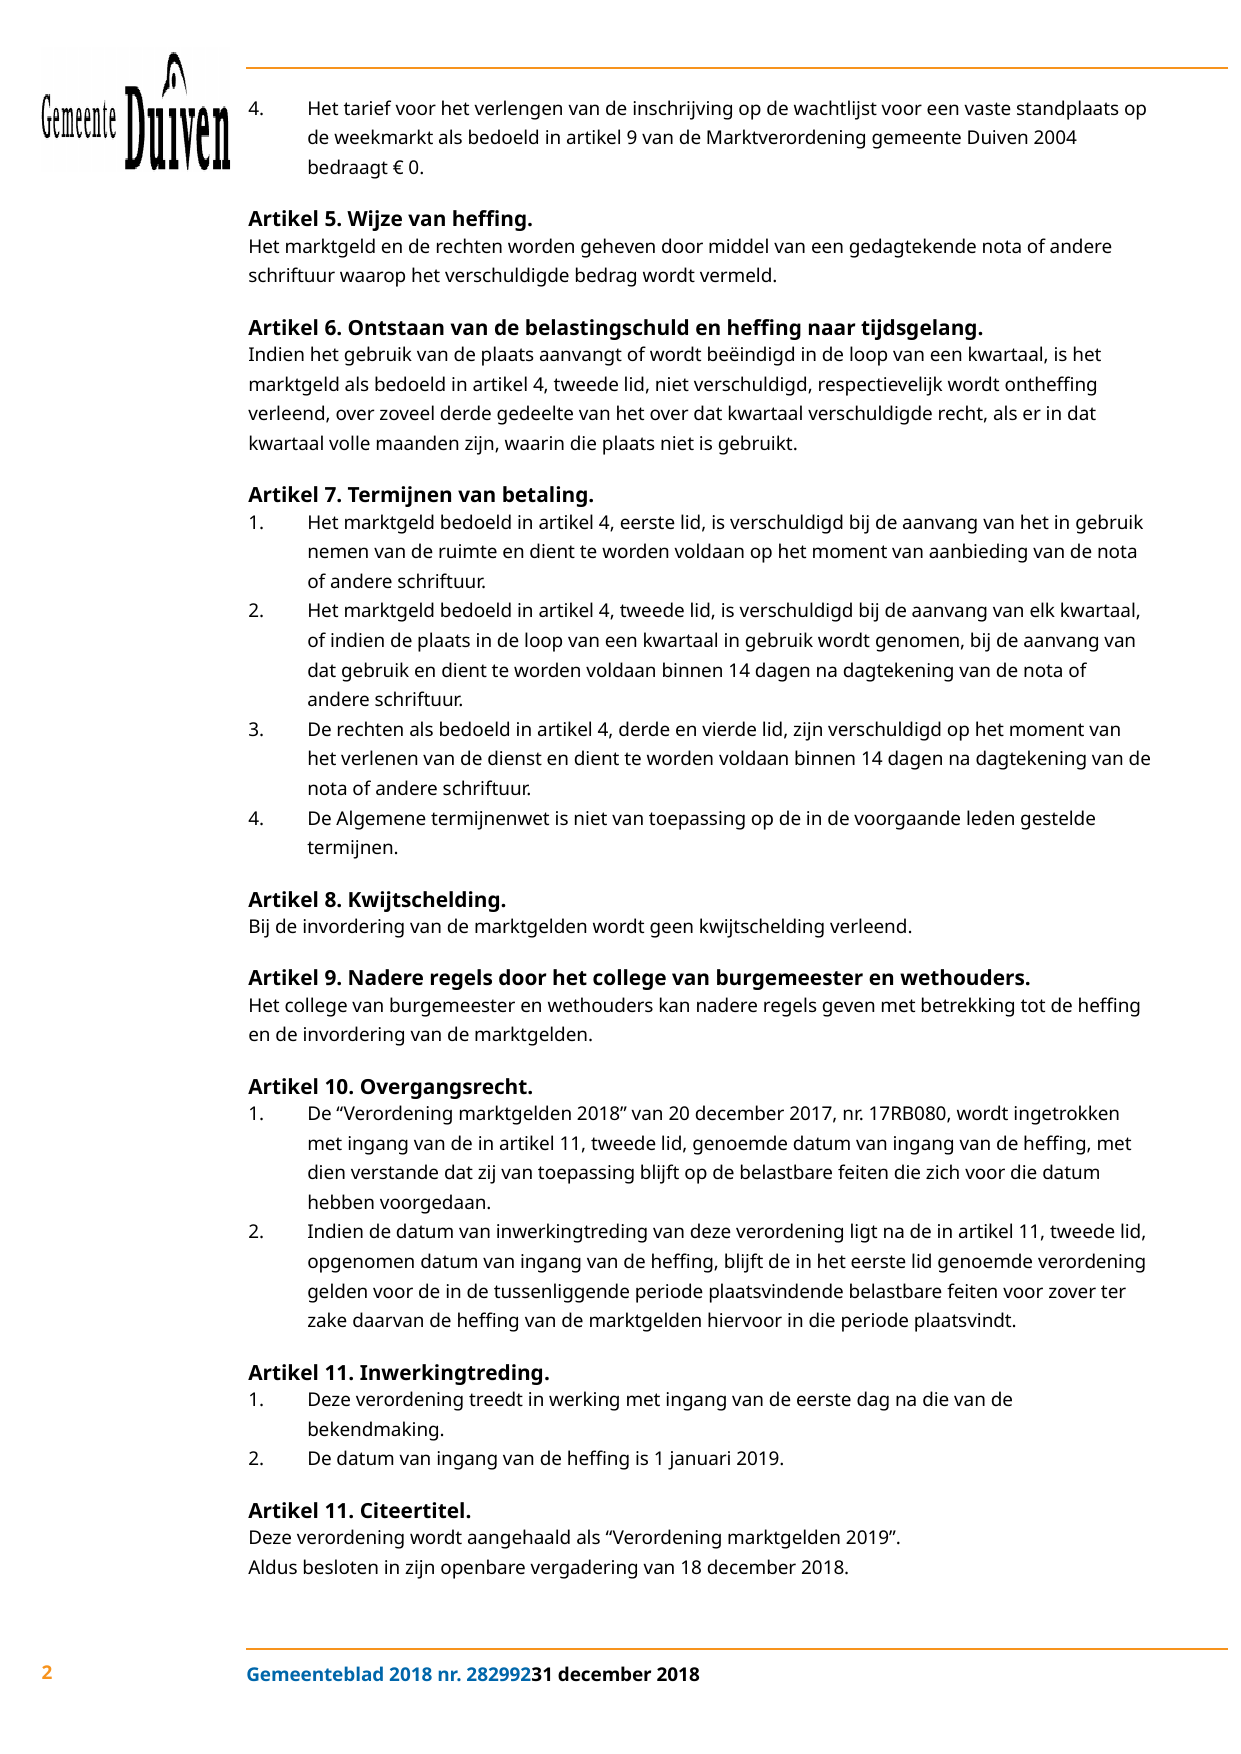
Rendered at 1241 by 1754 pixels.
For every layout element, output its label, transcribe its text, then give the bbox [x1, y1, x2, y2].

list De rechten als bedoeld in artikel 4, derde en vierde lid, zijn verschuldigd op het moment van het verlenen van de dienst en dient te worden voldaan binnen 14 dagen na dagtekening van de nota of andere schriftuur. [248, 716, 1152, 801]
text Het college van burgemeester en wethouders kan nadere regels geven met betrekking tot de heffing en de invordering van de marktgelden. [248, 992, 1152, 1047]
list Het marktgeld bedoeld in artikel 4, eerste lid, is verschuldigd bij de aanvang van het in gebruik nemen van de ruimte en dient te worden voldaan op het moment van aanbieding van de nota of andere schriftuur. [248, 509, 1152, 594]
text Artikel 10. Overgangsrecht. [248, 1072, 1152, 1100]
list De datum van ingang van de heffing is 1 januari 2019. [248, 1446, 1152, 1471]
text Artikel 8. Kwijtschelding. [248, 885, 1152, 913]
text Artikel 11. Citeertitel. [248, 1496, 1152, 1524]
list De “Verordening marktgelden 2018” van 20 december 2017, nr. 17RB080, wordt ingetrokken met ingang van de in artikel 11, tweede lid, genoemde datum van ingang van de heffing, met dien verstande dat zij van toepassing blijft op de belastbare feiten die zich voor die datum hebben voorgedaan. [248, 1100, 1152, 1215]
text Aldus besloten in zijn openbare vergadering van 18 december 2018. [248, 1554, 1152, 1580]
text Het marktgeld en de rechten worden geheven door middel van een gedagtekende nota of andere schriftuur waarop het verschuldigde bedrag wordt vermeld. [248, 233, 1152, 288]
text Bij de invordering van de marktgelden wordt geen kwijtschelding verleend. [248, 913, 1152, 939]
text Artikel 7. Termijnen van betaling. [248, 480, 1152, 509]
text Deze verordening wordt aangehaald als “Verordening marktgelden 2019”. [248, 1524, 1152, 1550]
list De Algemene termijnenwet is niet van toepassing op de in de voorgaande leden gestelde termijnen. [248, 805, 1152, 860]
text Artikel 6. Ontstaan van de belastingschuld en heffing naar tijdsgelang. [248, 313, 1152, 341]
list Deze verordening treedt in werking met ingang van de eerste dag na die van de bekendmaking. [248, 1386, 1152, 1442]
text Artikel 5. Wijze van heffing. [248, 204, 1152, 233]
text Artikel 11. Inwerkingtreding. [248, 1358, 1152, 1386]
picture [41, 47, 231, 172]
list Het marktgeld bedoeld in artikel 4, tweede lid, is verschuldigd bij de aanvang van elk kwartaal, of indien de plaats in de loop van een kwartaal in gebruik wordt genomen, bij de aanvang van dat gebruik en dient te worden voldaan binnen 14 dagen na dagtekening van de nota of andere schriftuur. [248, 598, 1152, 712]
text Indien het gebruik van de plaats aanvangt of wordt beëindigd in de loop van een kwartaal, is het marktgeld als bedoeld in artikel 4, tweede lid, niet verschuldigd, respectievelijk wordt ontheffing verleend, over zoveel derde gedeelte van het over dat kwartaal verschuldigde recht, als er in dat kwartaal volle maanden zijn, waarin die plaats niet is gebruikt. [248, 341, 1152, 456]
list Het tarief voor het verlengen van de inschrijving op de wachtlijst voor een vaste standplaats op de weekmarkt als bedoeld in artikel 9 van de Marktverordening gemeente Duiven 2004 bedraagt € 0. [248, 95, 1152, 180]
list Indien de datum van inwerkingtreding van deze verordening ligt na de in artikel 11, tweede lid, opgenomen datum van ingang van de heffing, blijft de in het eerste lid genoemde verordening gelden voor de in de tussenliggende periode plaatsvindende belastbare feiten voor zover ter zake daarvan de heffing van de marktgelden hiervoor in die periode plaatsvindt. [248, 1219, 1152, 1333]
text Artikel 9. Nadere regels door het college van burgemeester en wethouders. [248, 963, 1152, 992]
